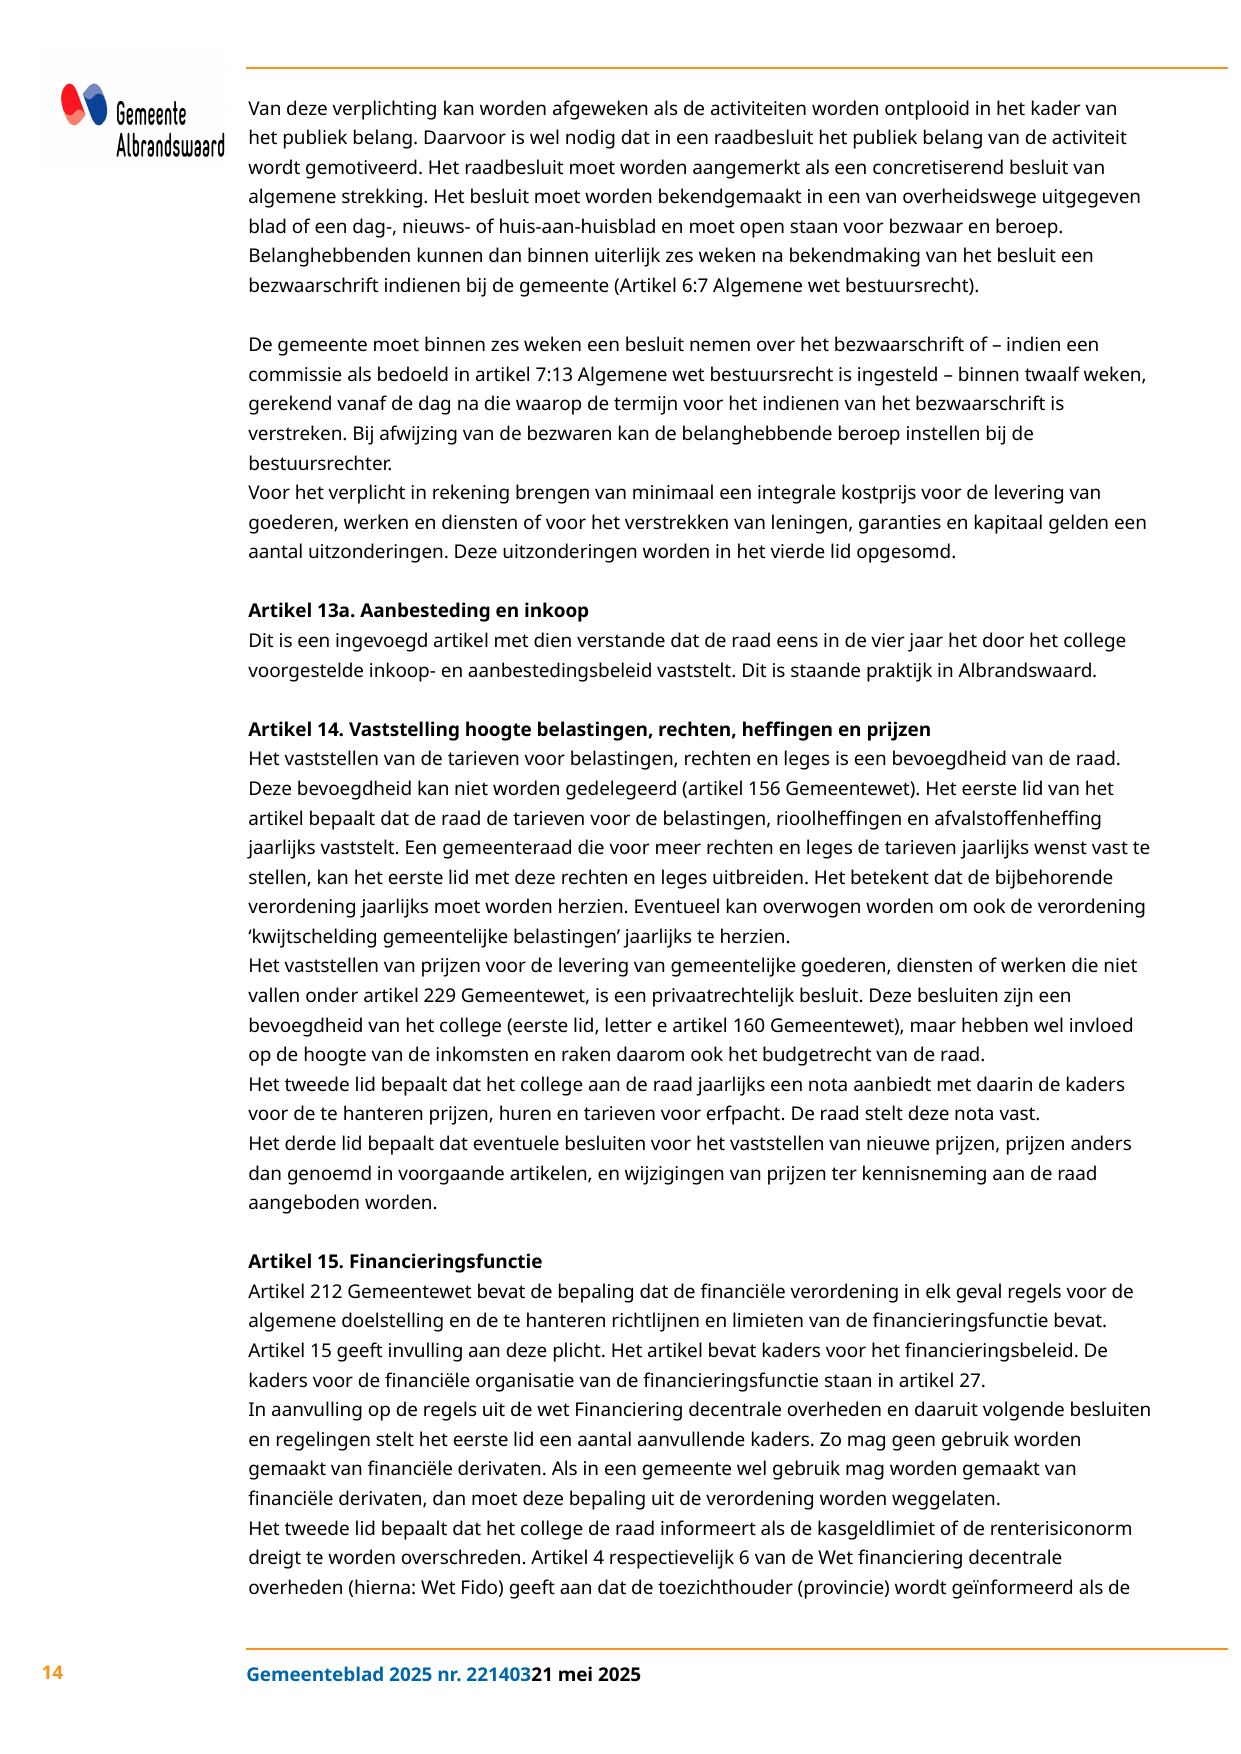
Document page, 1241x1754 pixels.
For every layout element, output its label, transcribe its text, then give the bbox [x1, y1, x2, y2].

text Dit is een ingevoegd artikel met dien verstande dat de raad eens in de vier jaar het door het college voorgestelde inkoop- en aanbestedingsbeleid vaststelt. Dit is staande praktijk in Albrandswaard. [248, 627, 1152, 683]
text De gemeente moet binnen zes weken een besluit nemen over het bezwaarschrift of – indien een commissie als bedoeld in artikel 7:13 Algemene wet bestuursrecht is ingesteld – binnen twaalf weken, gerekend vanaf de dag na die waarop de termijn voor het indienen van het bezwaarschrift is verstreken. Bij afwijzing van de bezwaren kan de belanghebbende beroep instellen bij de bestuursrechter. [248, 331, 1152, 476]
text Artikel 212 Gemeentewet bevat de bepaling dat de financiële verordening in elk geval regels voor de algemene doelstelling en de te hanteren richtlijnen en limieten van de financieringsfunctie bevat. Artikel 15 geeft invulling aan deze plicht. Het artikel bevat kaders voor het financieringsbeleid. De kaders voor de financiële organisatie van de financieringsfunctie staan in artikel 27. [248, 1278, 1152, 1393]
text Het vaststellen van de tarieven voor belastingen, rechten en leges is een bevoegdheid van de raad. Deze bevoegdheid kan niet worden gedelegeerd (artikel 156 Gemeentewet). Het eerste lid van het artikel bepaalt dat de raad de tarieven voor de belastingen, rioolheffingen en afvalstoffenheffing jaarlijks vaststelt. Een gemeenteraad die voor meer rechten en leges de tarieven jaarlijks wenst vast te stellen, kan het eerste lid met deze rechten en leges uitbreiden. Het betekent dat de bijbehorende verordening jaarlijks moet worden herzien. Eventueel kan overwogen worden om ook de verordening ‘kwijtschelding gemeentelijke belastingen’ jaarlijks te herzien. [248, 746, 1152, 949]
text Het tweede lid bepaalt dat het college de raad informeert als de kasgeldlimiet of de renterisiconorm dreigt te worden overschreden. Artikel 4 respectievelijk 6 van de Wet financiering decentrale overheden (hierna: Wet Fido) geeft aan dat de toezichthouder (provincie) wordt geïnformeerd als de [248, 1515, 1152, 1600]
text Voor het verplicht in rekening brengen van minimaal een integrale kostprijs voor de levering van goederen, werken en diensten of voor het verstrekken van leningen, garanties en kapitaal gelden een aantal uitzonderingen. Deze uitzonderingen worden in het vierde lid opgesomd. [248, 479, 1152, 564]
text In aanvulling op de regels uit de wet Financiering decentrale overheden en daaruit volgende besluiten en regelingen stelt het eerste lid een aantal aanvullende kaders. Zo mag geen gebruik worden gemaakt van financiële derivaten. Als in een gemeente wel gebruik mag worden gemaakt van financiële derivaten, dan moet deze bepaling uit de verordening worden weggelaten. [248, 1396, 1152, 1511]
text Artikel 13a. Aanbesteding en inkoop [248, 598, 1152, 623]
text Van deze verplichting kan worden afgeweken als de activiteiten worden ontplooid in het kader van het publiek belang. Daarvoor is wel nodig dat in een raadbesluit het publiek belang van de activiteit wordt gemotiveerd. Het raadbesluit moet worden aangemerkt als een concretiserend besluit van algemene strekking. Het besluit moet worden bekendgemaakt in een van overheidswege uitgegeven blad of een dag-, nieuws- of huis-aan-huisblad en moet open staan voor bezwaar en beroep. Belanghebbenden kunnen dan binnen uiterlijk zes weken na bekendmaking van het besluit een bezwaarschrift indienen bij de gemeente (Artikel 6:7 Algemene wet bestuursrecht). [248, 95, 1152, 298]
text Het tweede lid bepaalt dat het college aan de raad jaarlijks een nota aanbiedt met daarin de kaders voor de te hanteren prijzen, huren en tarieven voor erfpacht. De raad stelt deze nota vast. [248, 1071, 1152, 1126]
text Artikel 15. Financieringsfunctie [248, 1248, 1152, 1274]
text Het derde lid bepaalt dat eventuele besluiten voor het vaststellen van nieuwe prijzen, prijzen anders dan genoemd in voorgaande artikelen, en wijzigingen van prijzen ter kennisneming aan de raad aangeboden worden. [248, 1130, 1152, 1215]
text Artikel 14. Vaststelling hoogte belastingen, rechten, heffingen en prijzen [248, 716, 1152, 742]
text Het vaststellen van prijzen voor de levering van gemeentelijke goederen, diensten of werken die niet vallen onder artikel 229 Gemeentewet, is een privaatrechtelijk besluit. Deze besluiten zijn een bevoegdheid van het college (eerste lid, letter e artikel 160 Gemeentewet), maar hebben wel invloed op de hoogte van de inkomsten en raken daarom ook het budgetrecht van de raad. [248, 953, 1152, 1067]
picture [41, 47, 231, 172]
